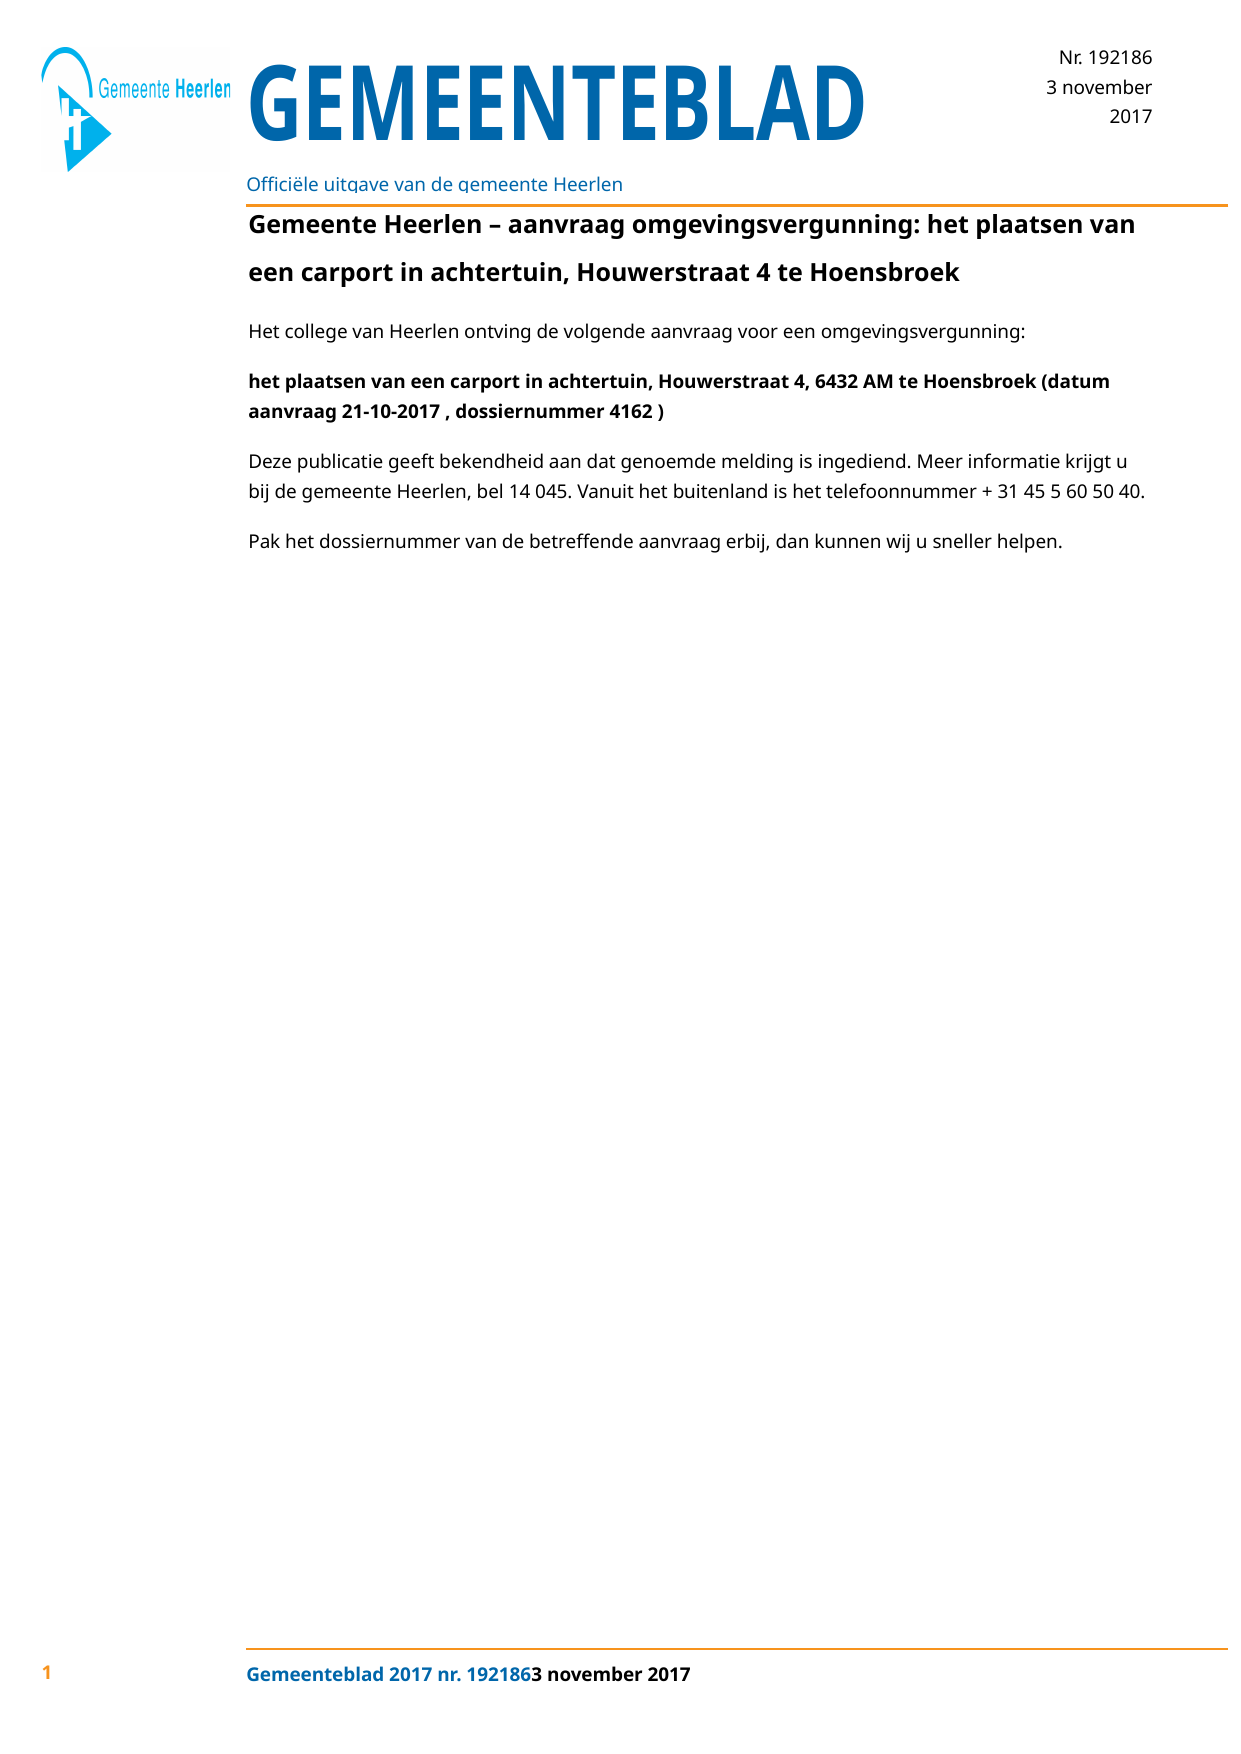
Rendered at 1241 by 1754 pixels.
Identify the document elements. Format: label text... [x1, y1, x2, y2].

text Het college van Heerlen ontving de volgende aanvraag voor een omgevingsvergunning: [248, 318, 1152, 344]
text Pak het dossiernummer van de betreffende aanvraag erbij, dan kunnen wij u sneller helpen. [248, 528, 1152, 554]
text Gemeente Heerlen – aanvraag omgevingsvergunning: het plaatsen van een carport in achtertuin, Houwerstraat 4 te Hoensbroek [248, 207, 1152, 288]
text het plaatsen van een carport in achtertuin, Houwerstraat 4, 6432 AM te Hoensbroek (datum aanvraag 21-10-2017 , dossiernummer 4162 ) [248, 368, 1152, 424]
picture [41, 47, 231, 172]
text Deze publicatie geeft bekendheid aan dat genoemde melding is ingediend. Meer informatie krijgt u bij de gemeente Heerlen, bel 14 045. Vanuit het buitenland is het telefoonnummer + 31 45 5 60 50 40. [248, 448, 1152, 504]
picture [41, 47, 58, 70]
